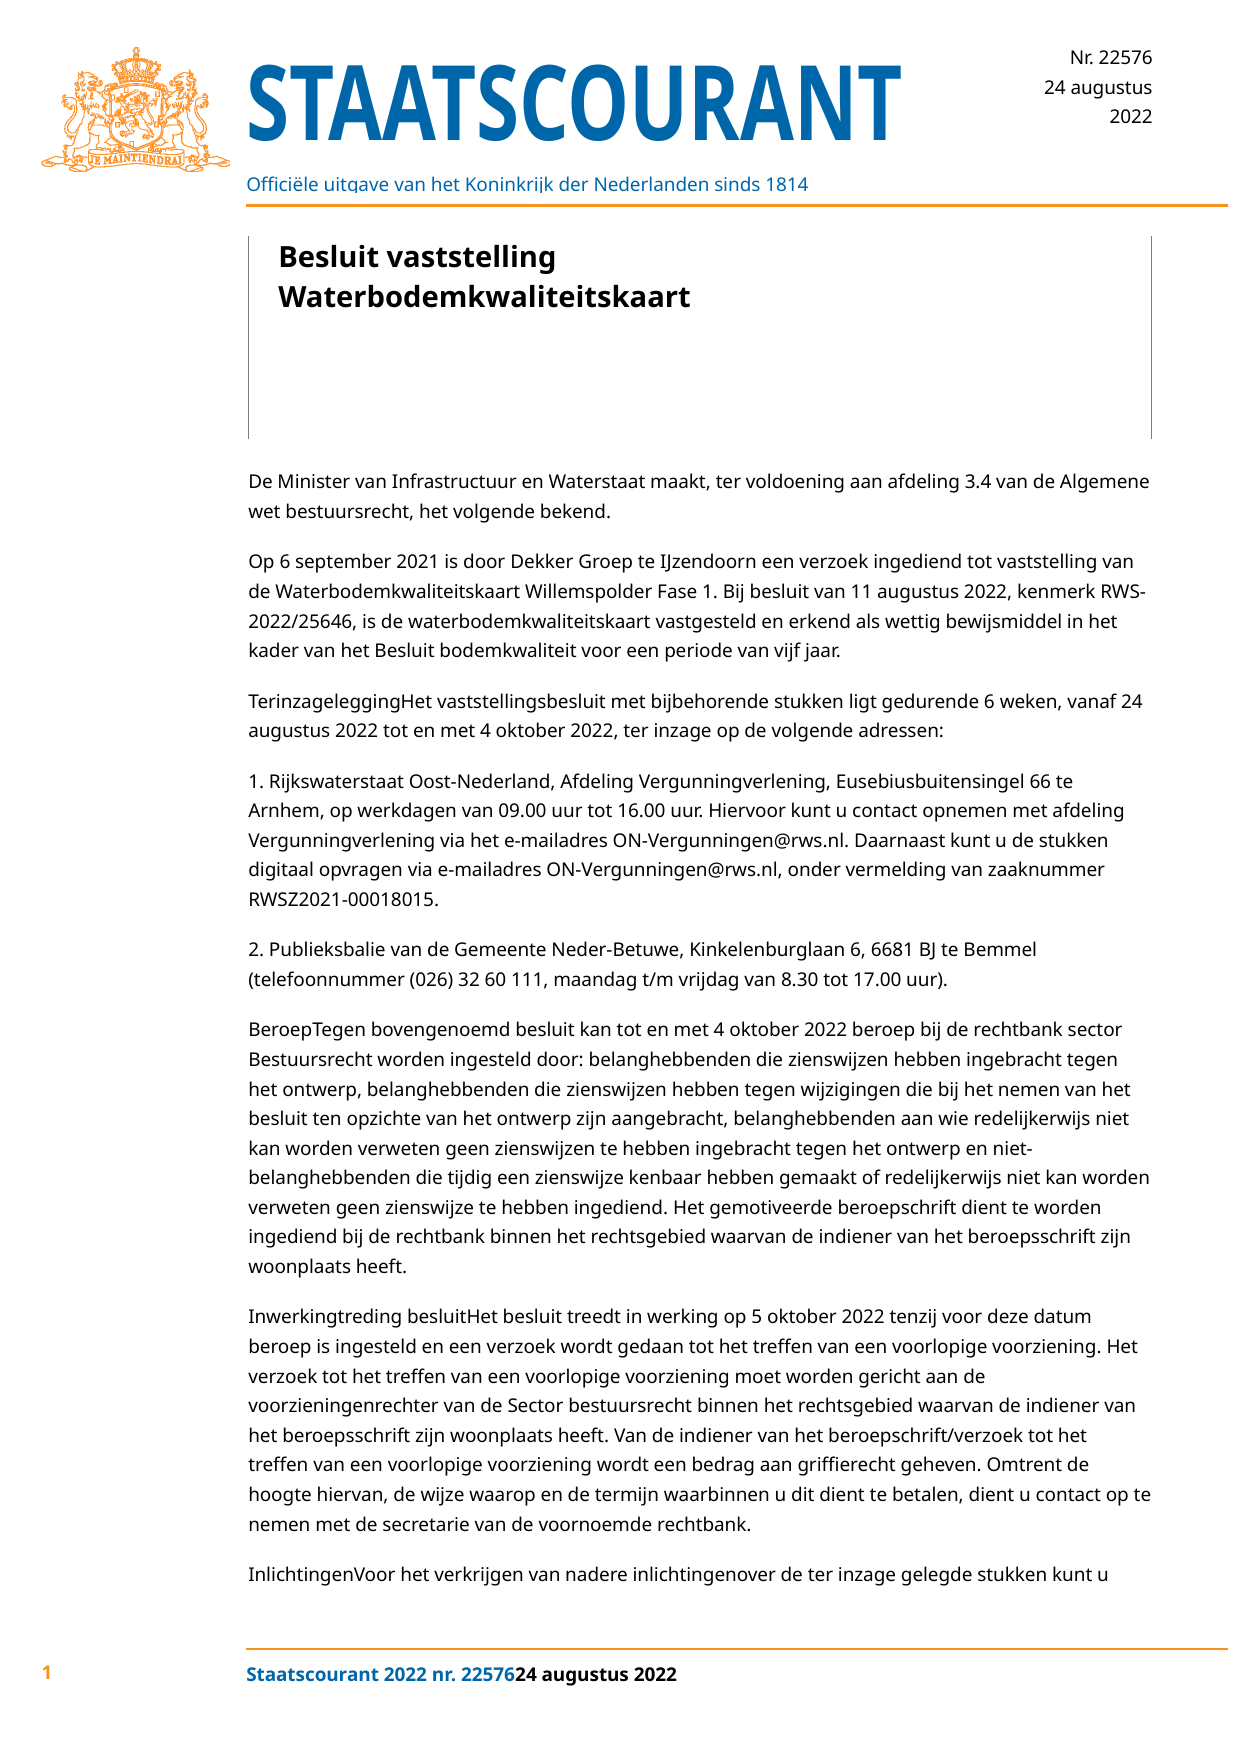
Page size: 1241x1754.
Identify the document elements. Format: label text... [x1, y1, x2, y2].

text TerinzageleggingHet vaststellingsbesluit met bijbehorende stukken ligt gedurende 6 weken, vanaf 24 augustus 2022 tot en met 4 oktober 2022, ter inzage op de volgende adressen: [248, 688, 1152, 743]
text De Minister van Infrastructuur en Waterstaat maakt, ter voldoening aan afdeling 3.4 van de Algemene wet bestuursrecht, het volgende bekend. [248, 469, 1152, 524]
picture [912, 236, 1090, 414]
table_header [1090, 236, 1151, 413]
table_header [850, 236, 912, 413]
text Op 6 september 2021 is door Dekker Groep te IJzendoorn een verzoek ingediend tot vaststelling van de Waterbodemkwaliteitskaart Willemspolder Fase 1. Bij besluit van 11 augustus 2022, kenmerk RWS-2022/25646, is de waterbodemkwaliteitskaart vastgesteld en erkend als wettig bewijsmiddel in het kader van het Besluit bodemkwaliteit voor een periode van vijf jaar. [248, 549, 1152, 663]
text InlichtingenVoor het verkrijgen van nadere inlichtingenover de ter inzage gelegde stukken kunt u [248, 1561, 1152, 1587]
text 1. Rijkswaterstaat Oost-Nederland, Afdeling Vergunningverlening, Eusebiusbuitensingel 66 te Arnhem, op werkdagen van 09.00 uur tot 16.00 uur. Hiervoor kunt u contact opnemen met afdeling Vergunningverlening via het e-mailadres ON-Vergunningen@rws.nl. Daarnaast kunt u de stukken digitaal opvragen via e-mailadres ON-Vergunningen@rws.nl, onder vermelding van zaaknummer RWSZ2021-00018015. [248, 768, 1152, 912]
text 2. Publieksbalie van de Gemeente Neder-Betuwe, Kinkelenburglaan 6, 6681 BJ te Bemmel (telefoonnummer (026) 32 60 111, maandag t/m vrijdag van 8.30 tot 17.00 uur). [248, 937, 1152, 992]
text BeroepTegen bovengenoemd besluit kan tot en met 4 oktober 2022 beroep bij de rechtbank sector Bestuursrecht worden ingesteld door: belanghebbenden die zienswijzen hebben ingebracht tegen het ontwerp, belanghebbenden die zienswijzen hebben tegen wijzigingen die bij het nemen van het besluit ten opzichte van het ontwerp zijn aangebracht, belanghebbenden aan wie redelijkerwijs niet kan worden verweten geen zienswijzen te hebben ingebracht tegen het ontwerp en niet-belanghebbenden die tijdig een zienswijze kenbaar hebben gemaakt of redelijkerwijs niet kan worden verweten geen zienswijze te hebben ingediend. Het gemotiveerde beroepschrift dient te worden ingediend bij de rechtbank binnen het rechtsgebied waarvan de indiener van het beroepsschrift zijn woonplaats heeft. [248, 1017, 1152, 1279]
picture [41, 47, 231, 172]
text Inwerkingtreding besluitHet besluit treedt in werking op 5 oktober 2022 tenzij voor deze datum beroep is ingesteld en een verzoek wordt gedaan tot het treffen van een voorlopige voorziening. Het verzoek tot het treffen van een voorlopige voorziening moet worden gericht aan de voorzieningenrechter van de Sector bestuursrecht binnen het rechtsgebied waarvan de indiener van het beroepsschrift zijn woonplaats heeft. Van de indiener van het beroepschrift/verzoek tot het treffen van een voorlopige voorziening wordt een bedrag aan griffierecht geheven. Omtrent de hoogte hiervan, de wijze waarop en de termijn waarbinnen u dit dient te betalen, dient u contact op te nemen met de secretarie van de voornoemde rechtbank. [248, 1304, 1152, 1536]
table_header [850, 414, 1151, 439]
table_header Besluit vaststelling Waterbodemkwaliteitskaart [249, 236, 850, 439]
